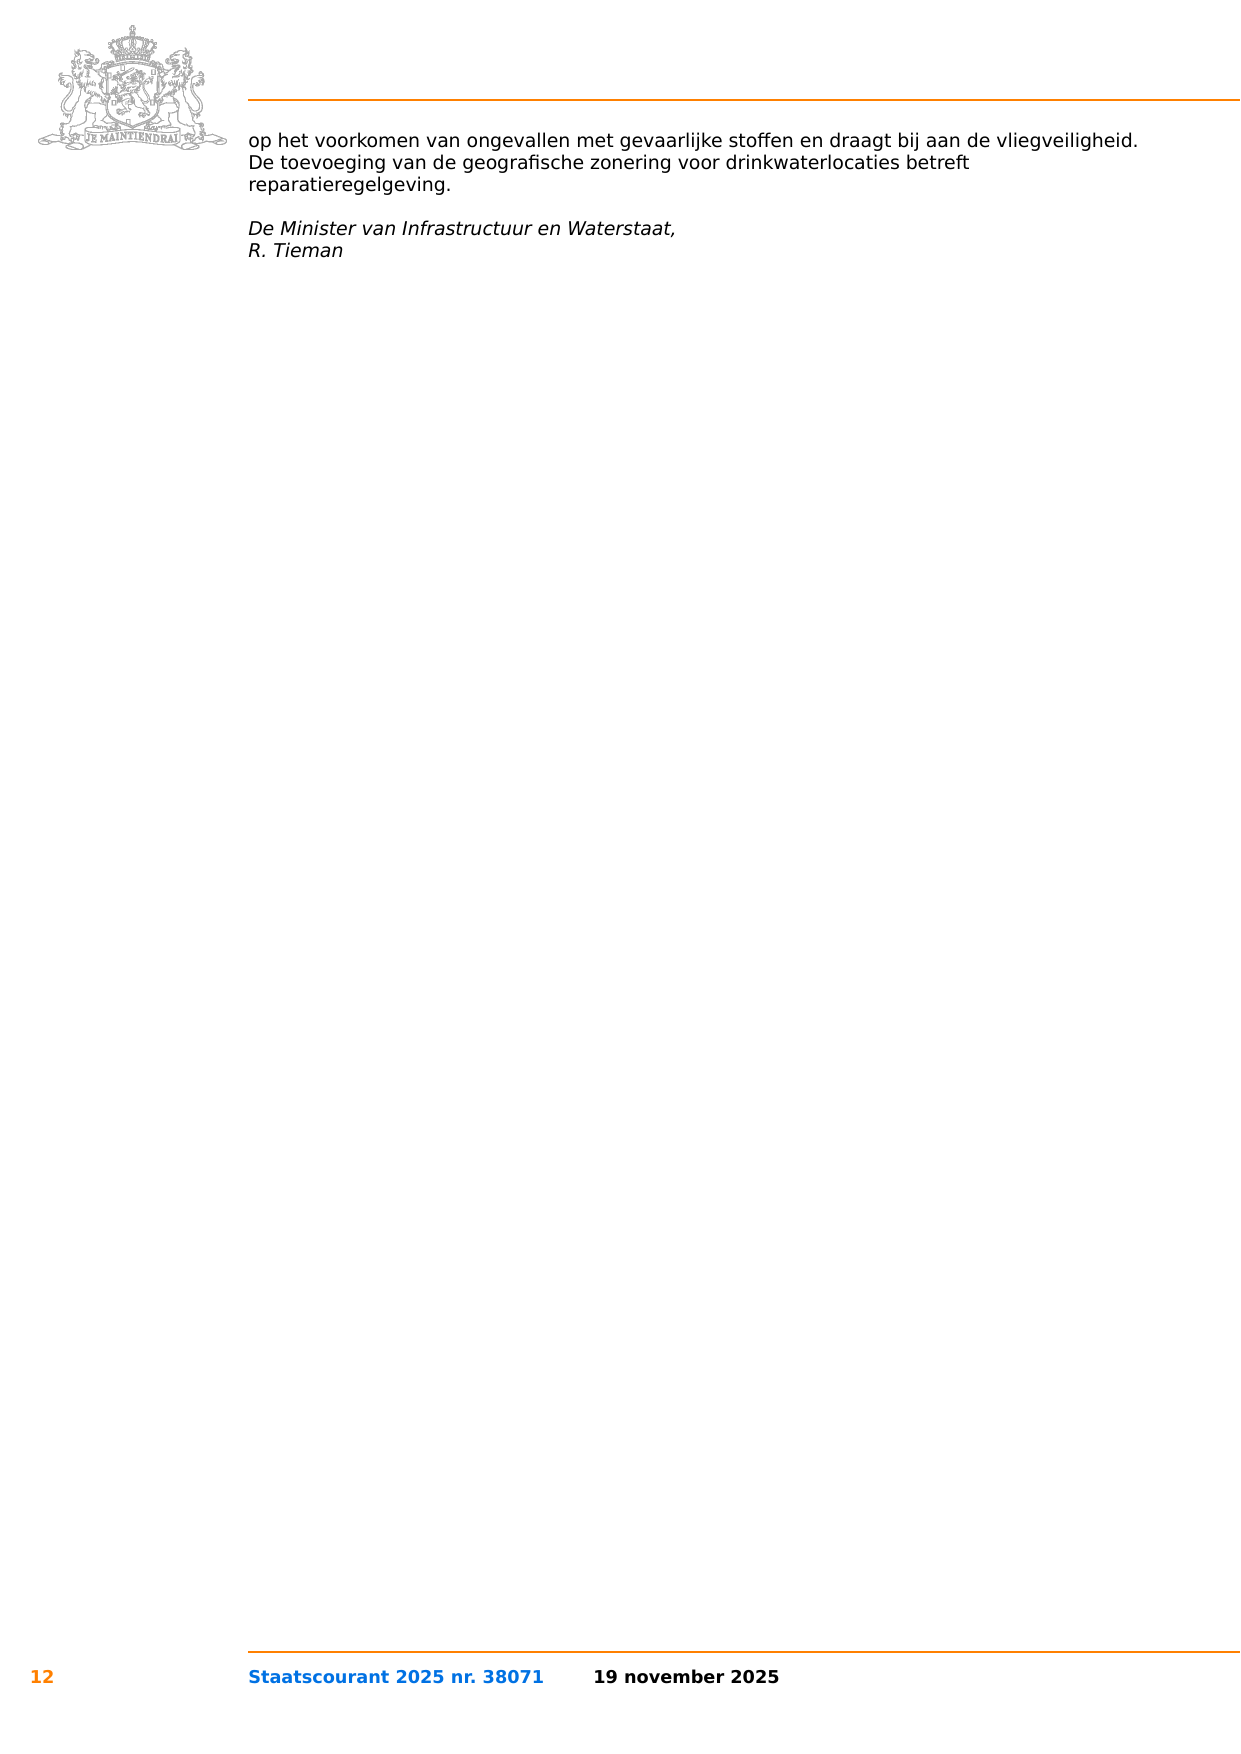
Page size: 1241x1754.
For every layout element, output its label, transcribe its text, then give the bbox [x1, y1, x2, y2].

text De Minister van Infrastructuur en Waterstaat, R. Tieman [248, 218, 1163, 262]
picture [38, 25, 227, 150]
text op het voorkomen van ongevallen met gevaarlijke stoffen en draagt bij aan de vliegveiligheid. De toevoeging van de geografische zonering voor drinkwaterlocaties betreft reparatieregelgeving. [248, 130, 1163, 196]
